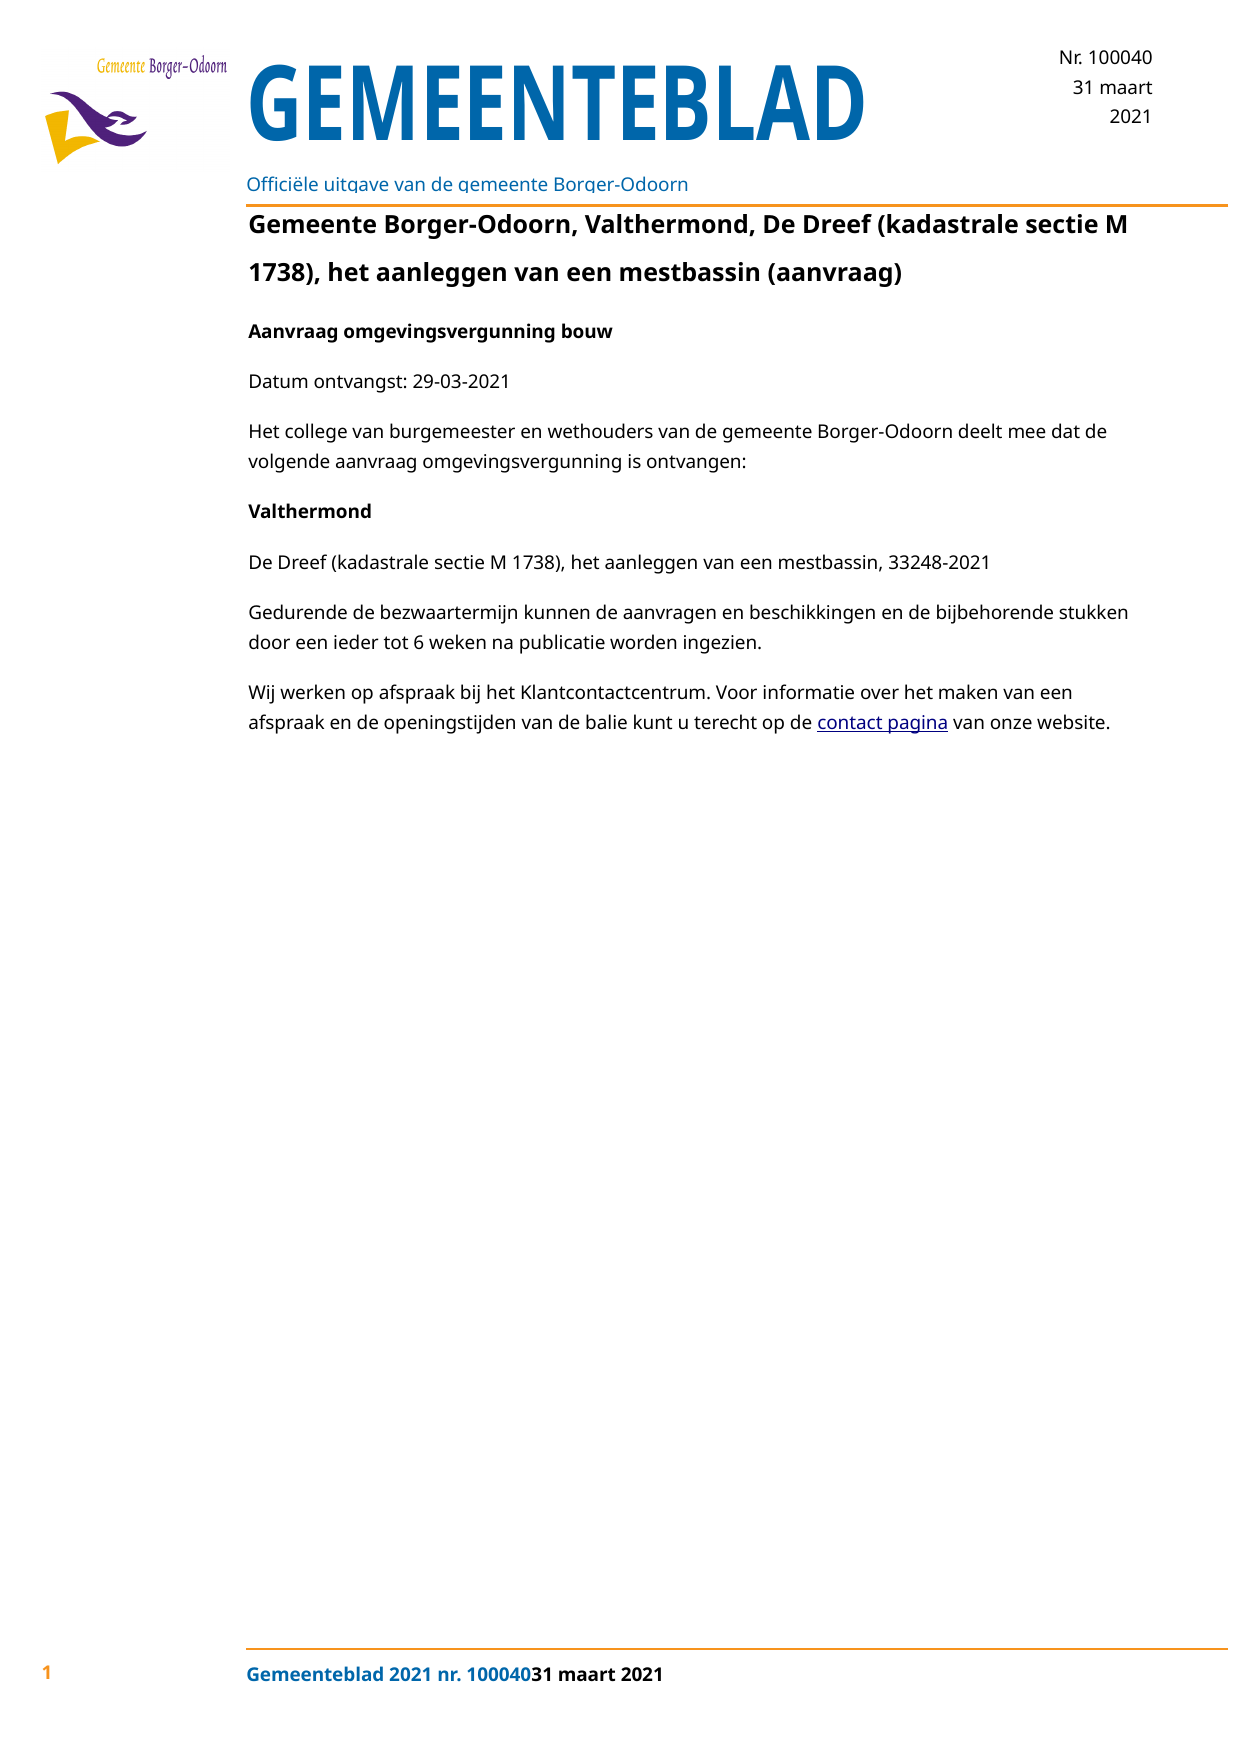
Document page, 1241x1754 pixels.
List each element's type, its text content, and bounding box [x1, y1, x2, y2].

text Gemeente Borger-Odoorn, Valthermond, De Dreef (kadastrale sectie M 1738), het aanleggen van een mestbassin (aanvraag) [248, 207, 1152, 288]
picture [41, 47, 231, 172]
text De Dreef (kadastrale sectie M 1738), het aanleggen van een mestbassin, 33248-2021 [248, 549, 1152, 575]
text Het college van burgemeester en wethouders van de gemeente Borger-Odoorn deelt mee dat de volgende aanvraag omgevingsvergunning is ontvangen: [248, 419, 1152, 474]
text Valthermond [248, 499, 1152, 524]
text Datum ontvangst: 29-03-2021 [248, 368, 1152, 394]
text Wij werken op afspraak bij het Klantcontactcentrum. Voor informatie over het maken van een afspraak en de openingstijden van de balie kunt u terecht op de contact pagina van onze website. [248, 679, 1152, 735]
text Gedurende de bezwaartermijn kunnen de aanvragen en beschikkingen en de bijbehorende stukken door een ieder tot 6 weken na publicatie worden ingezien. [248, 599, 1152, 655]
text Aanvraag omgevingsvergunning bouw [248, 318, 1152, 344]
